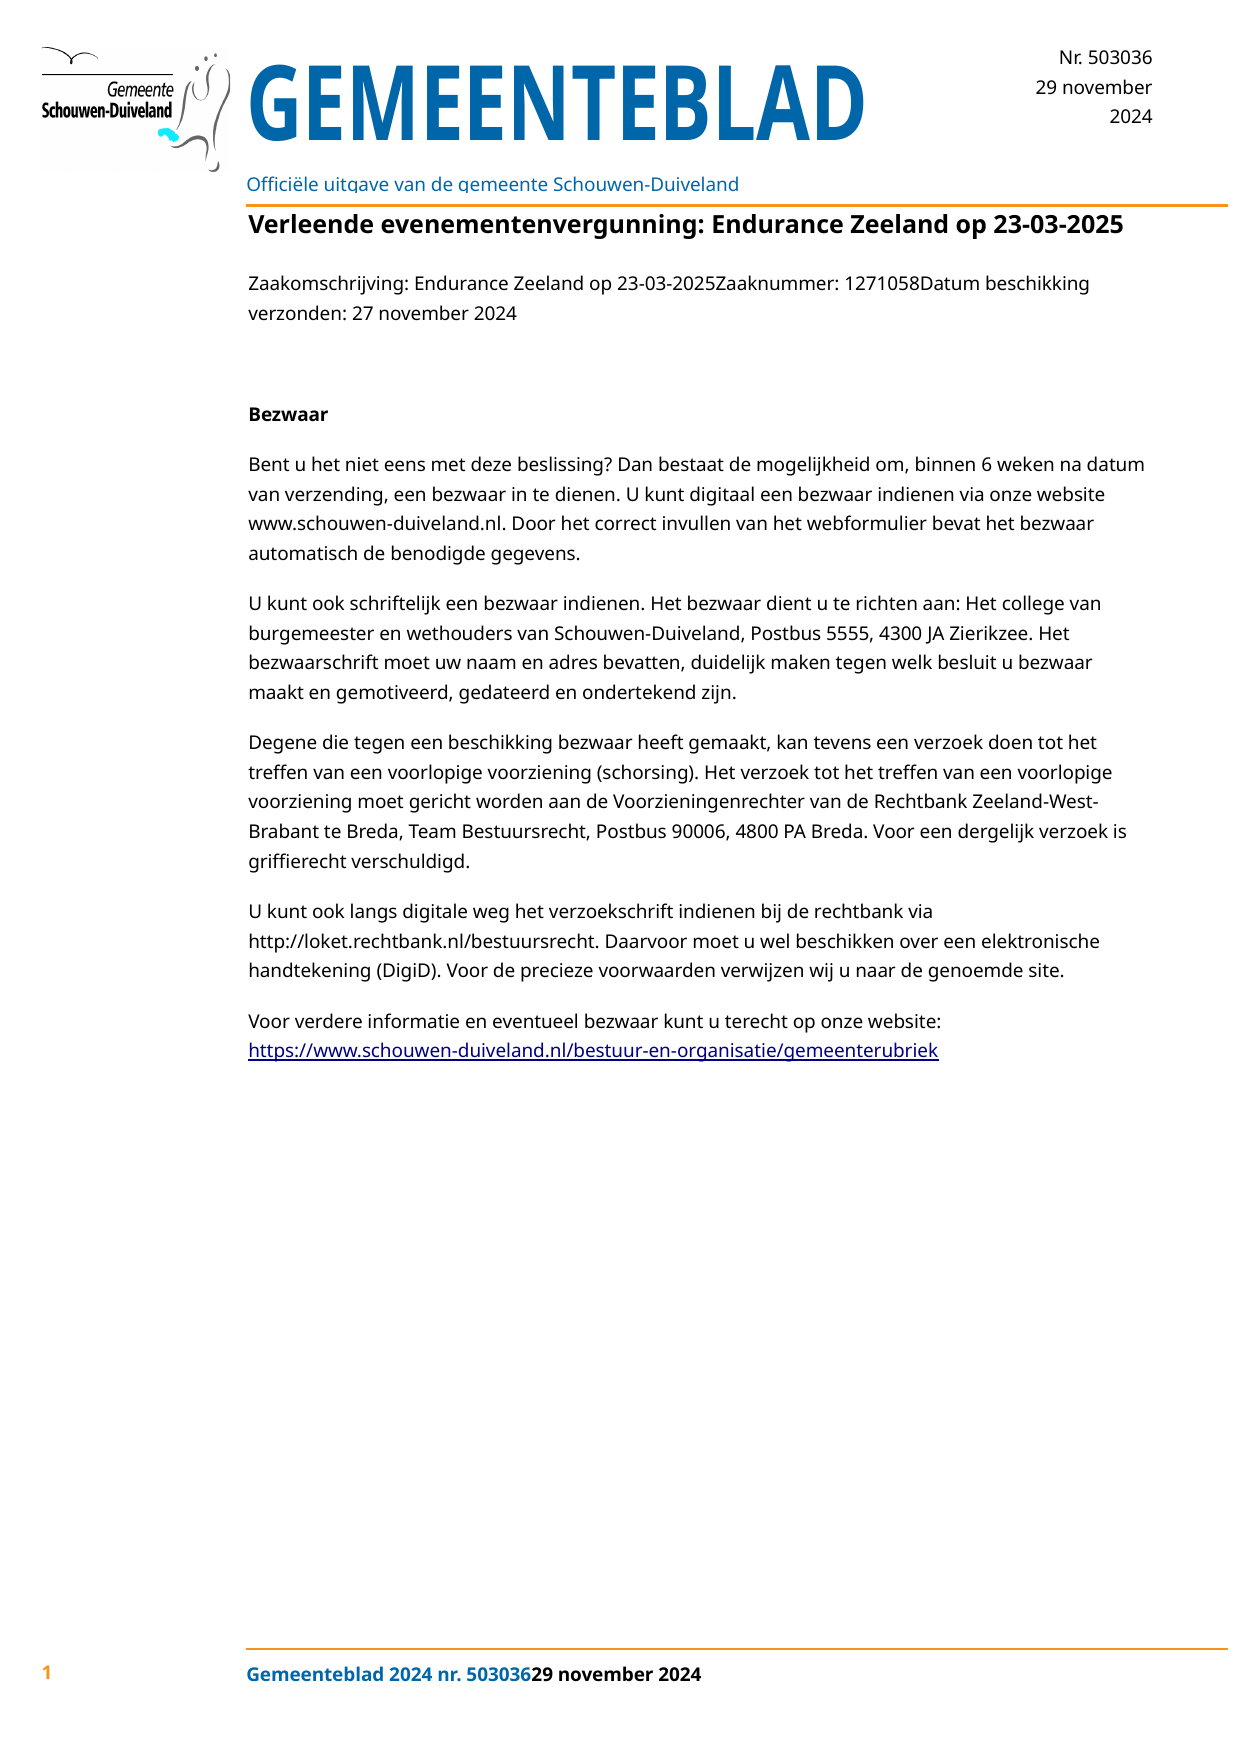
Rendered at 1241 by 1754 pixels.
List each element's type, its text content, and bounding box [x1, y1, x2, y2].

text Bezwaar [248, 401, 1152, 426]
text Voor verdere informatie en eventueel bezwaar kunt u terecht op onze website: https://www.schouwen-duiveland.nl/bestuur-en-organisatie/gemeenterubriek [248, 1008, 1152, 1063]
text Verleende evenementenvergunning: Endurance Zeeland op 23-03-2025 [248, 207, 1152, 241]
picture [41, 47, 231, 172]
text Degene die tegen een beschikking bezwaar heeft gemaakt, kan tevens een verzoek doen tot het treffen van een voorlopige voorziening (schorsing). Het verzoek tot het treffen van een voorlopige voorziening moet gericht worden aan de Voorzieningenrechter van de Rechtbank Zeeland-West-Brabant te Breda, Team Bestuursrecht, Postbus 90006, 4800 PA Breda. Voor een dergelijk verzoek is griffierecht verschuldigd. [248, 729, 1152, 873]
text Zaakomschrijving: Endurance Zeeland op 23-03-2025Zaaknummer: 1271058Datum beschikking verzonden: 27 november 2024 [248, 270, 1152, 326]
text Bent u het niet eens met deze beslissing? Dan bestaat de mogelijkheid om, binnen 6 weken na datum van verzending, een bezwaar in te dienen. U kunt digitaal een bezwaar indienen via onze website www.schouwen-duiveland.nl. Door het correct invullen van het webformulier bevat het bezwaar automatisch de benodigde gegevens. [248, 451, 1152, 566]
text U kunt ook langs digitale weg het verzoekschrift indienen bij de rechtbank via http://loket.rechtbank.nl/bestuursrecht. Daarvoor moet u wel beschikken over een elektronische handtekening (DigiD). Voor de precieze voorwaarden verwijzen wij u naar de genoemde site. [248, 898, 1152, 983]
text U kunt ook schriftelijk een bezwaar indienen. Het bezwaar dient u te richten aan: Het college van burgemeester en wethouders van Schouwen-Duiveland, Postbus 5555, 4300 JA Zierikzee. Het bezwaarschrift moet uw naam en adres bevatten, duidelijk maken tegen welk besluit u bezwaar maakt en gemotiveerd, gedateerd en ondertekend zijn. [248, 590, 1152, 705]
